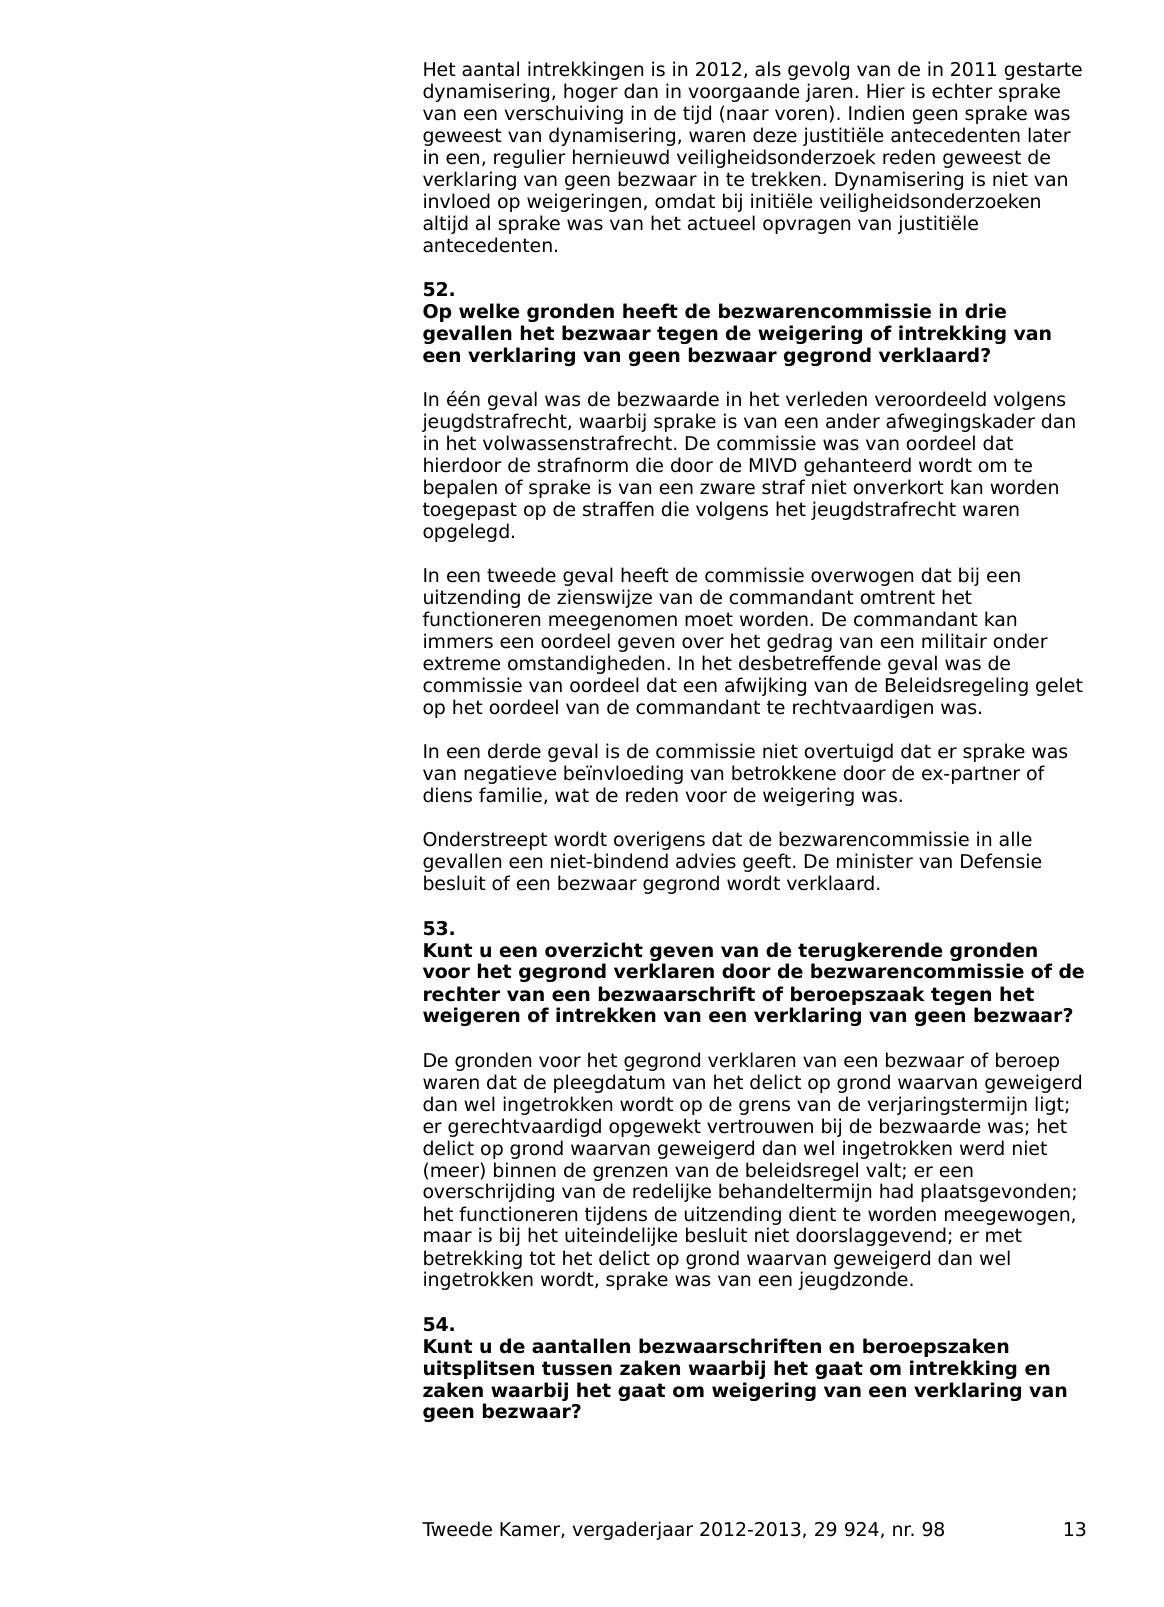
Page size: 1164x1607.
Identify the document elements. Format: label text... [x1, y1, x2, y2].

text Onderstreept wordt overigens dat de bezwarencommissie in alle gevallen een niet-bindend advies geeft. De minister van Defensie besluit of een bezwaar gegrond wordt verklaard. [422, 829, 1087, 895]
text Het aantal intrekkingen is in 2012, als gevolg van de in 2011 gestarte dynamisering, hoger dan in voorgaande jaren. Hier is echter sprake van een verschuiving in de tijd (naar voren). Indien geen sprake was geweest van dynamisering, waren deze justitiële antecedenten later in een, regulier hernieuwd veiligheidsonderzoek reden geweest de verklaring van geen bezwaar in te trekken. Dynamisering is niet van invloed op weigeringen, omdat bij initiële veiligheidsonderzoeken altijd al sprake was van het actueel opvragen van justitiële antecedenten. [422, 59, 1087, 257]
text Kunt u de aantallen bezwaarschriften en beroepszaken uitsplitsen tussen zaken waarbij het gaat om intrekking en zaken waarbij het gaat om weigering van een verklaring van geen bezwaar? [422, 1336, 1087, 1423]
text 54. [422, 1313, 1087, 1336]
text Kunt u een overzicht geven van de terugkerende gronden voor het gegrond verklaren door de bezwarencommissie of de rechter van een bezwaarschrift of beroepszaak tegen het weigeren of intrekken van een verklaring van geen bezwaar? [422, 939, 1087, 1027]
text 52. [422, 279, 1087, 301]
text Op welke gronden heeft de bezwarencommissie in drie gevallen het bezwaar tegen de weigering of intrekking van een verklaring van geen bezwaar gegrond verklaard? [422, 301, 1087, 367]
text 53. [422, 917, 1087, 939]
text In een derde geval is de commissie niet overtuigd dat er sprake was van negatieve beïnvloeding van betrokkene door de ex-partner of diens familie, wat de reden voor de weigering was. [422, 741, 1087, 807]
text De gronden voor het gegrond verklaren van een bezwaar of beroep waren dat de pleegdatum van het delict op grond waarvan geweigerd dan wel ingetrokken wordt op de grens van de verjaringstermijn ligt; er gerechtvaardigd opgewekt vertrouwen bij de bezwaarde was; het delict op grond waarvan geweigerd dan wel ingetrokken werd niet (meer) binnen de grenzen van de beleidsregel valt; er een overschrijding van de redelijke behandeltermijn had plaatsgevonden; het functioneren tijdens de uitzending dient te worden meegewogen, maar is bij het uiteindelijke besluit niet doorslaggevend; er met betrekking tot het delict op grond waarvan geweigerd dan wel ingetrokken wordt, sprake was van een jeugdzonde. [422, 1049, 1087, 1291]
text In één geval was de bezwaarde in het verleden veroordeeld volgens jeugdstrafrecht, waarbij sprake is van een ander afwegingskader dan in het volwassenstrafrecht. De commissie was van oordeel dat hierdoor de strafnorm die door de MIVD gehanteerd wordt om te bepalen of sprake is van een zware straf niet onverkort kan worden toegepast op de straffen die volgens het jeugdstrafrecht waren opgelegd. [422, 389, 1087, 543]
text In een tweede geval heeft de commissie overwogen dat bij een uitzending de zienswijze van de commandant omtrent het functioneren meegenomen moet worden. De commandant kan immers een oordeel geven over het gedrag van een militair onder extreme omstandigheden. In het desbetreffende geval was de commissie van oordeel dat een afwijking van de Beleidsregeling gelet op het oordeel van de commandant te rechtvaardigen was. [422, 565, 1087, 719]
